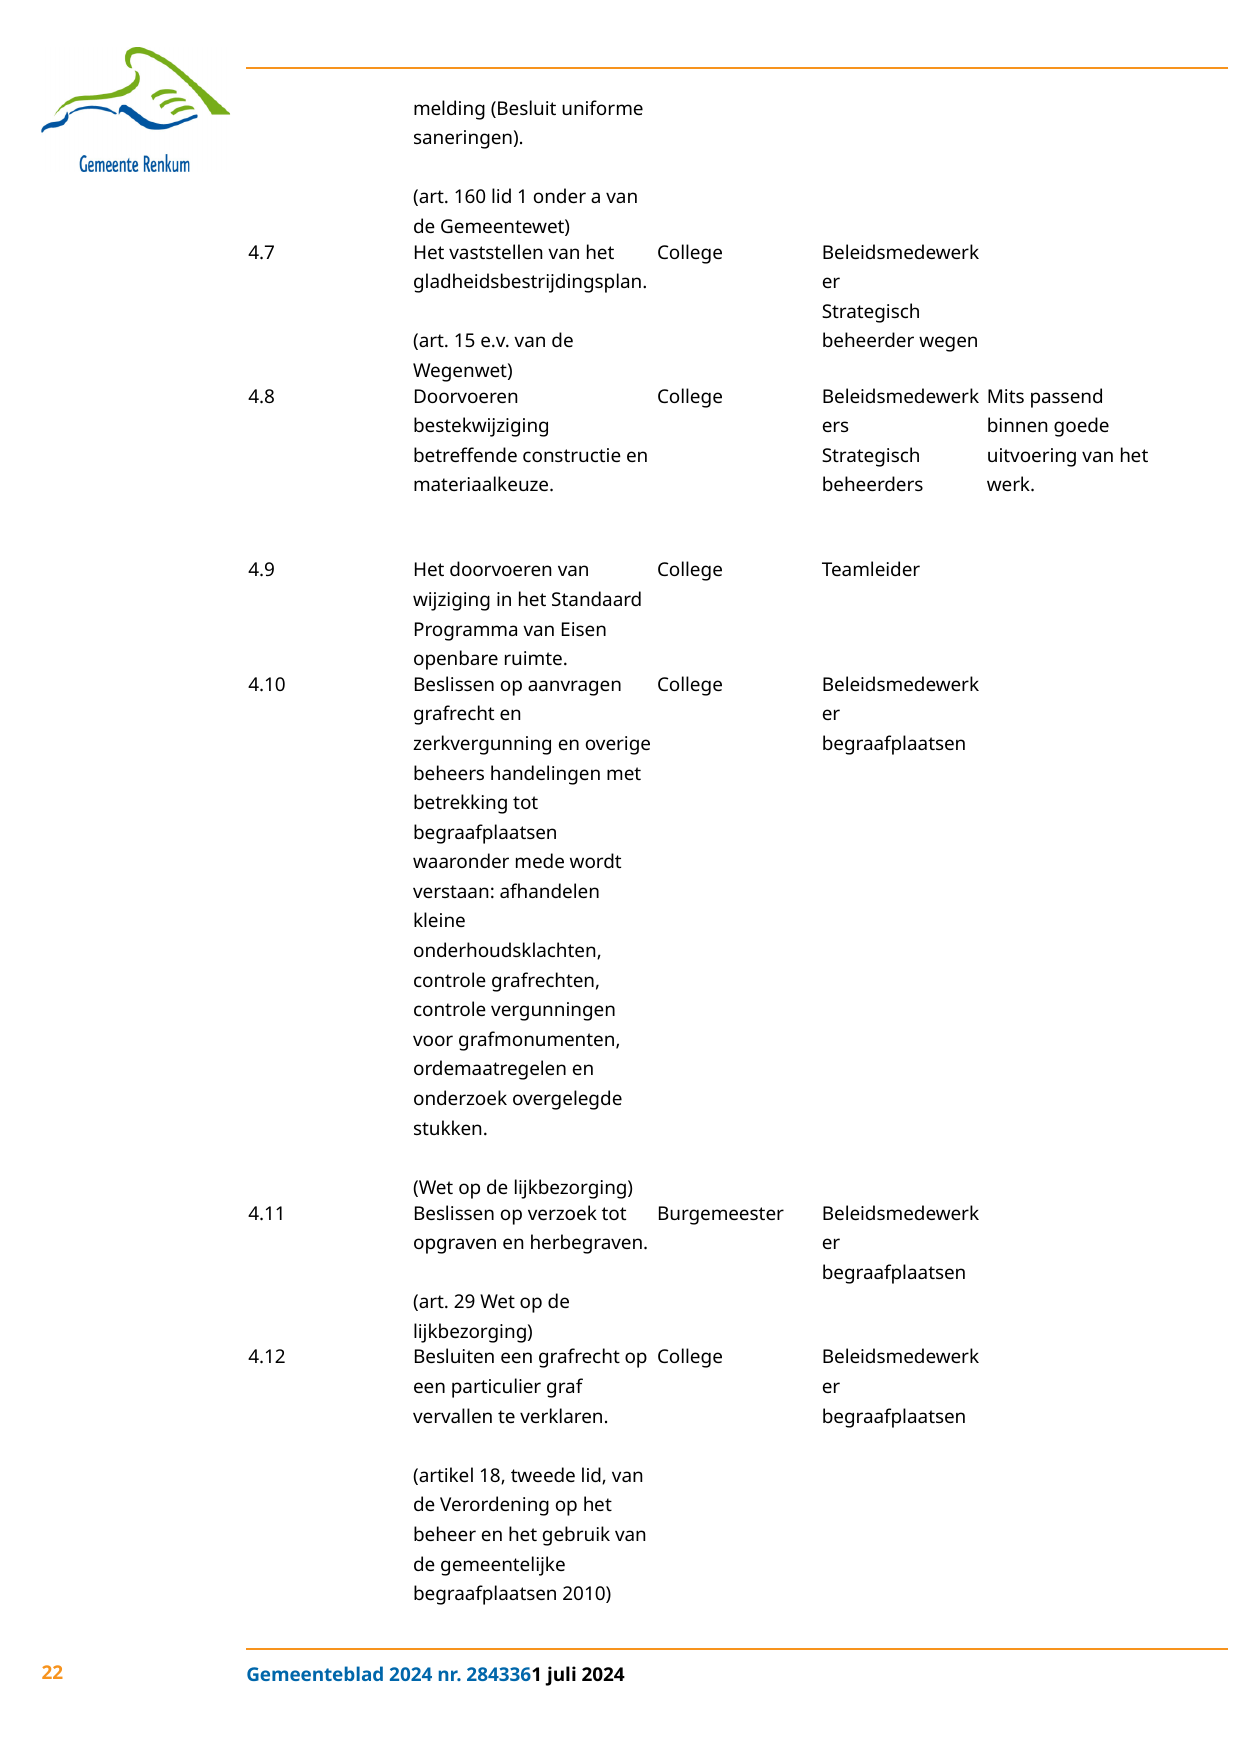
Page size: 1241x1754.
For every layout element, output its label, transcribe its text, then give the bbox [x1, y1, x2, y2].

table_cell Beleidsmedewerkers Strategisch beheerders [822, 383, 987, 557]
table_cell Beslissen op verzoek tot opgraven en herbegraven. (art. 29 Wet op de lijkbezorging) [413, 1200, 657, 1344]
table_cell [822, 95, 987, 239]
table_cell [248, 95, 413, 239]
table_cell Beleidsmedewerker begraafplaatsen [822, 1344, 987, 1606]
table_cell [987, 557, 1152, 671]
table_cell College [657, 1344, 822, 1606]
table_cell [987, 1200, 1152, 1344]
table_cell [987, 1344, 1152, 1606]
table_cell Het vaststellen van het gladheidsbestrijdingsplan. (art. 15 e.v. van de Wegenwet) [413, 239, 657, 383]
table_cell 4.11 [248, 1200, 413, 1344]
table_cell Besluiten een grafrecht op een particulier graf vervallen te verklaren. (artikel 18, tweede lid, van de Verordening op het beheer en het gebruik van de gemeentelijke begraafplaatsen 2010) [413, 1344, 657, 1606]
table_cell [657, 95, 822, 239]
table_cell College [657, 671, 822, 1200]
table_cell melding (Besluit uniforme saneringen). (art. 160 lid 1 onder a van de Gemeentewet) [413, 95, 657, 239]
table_cell 4.8 [248, 383, 413, 557]
table_cell Beleidsmedewerker begraafplaatsen [822, 671, 987, 1200]
table_cell Teamleider [822, 557, 987, 671]
table_cell 4.12 [248, 1344, 413, 1606]
table_cell [987, 239, 1152, 383]
table_cell Beslissen op aanvragen grafrecht en zerkvergunning en overige beheers handelingen met betrekking tot begraafplaatsen waaronder mede wordt verstaan: afhandelen kleine onderhoudsklachten, controle grafrechten, controle vergunningen voor grafmonumenten, ordemaatregelen en onderzoek overgelegde stukken. (Wet op de lijkbezorging) [413, 671, 657, 1200]
table_cell Beleidsmedewerker Strategisch beheerder wegen [822, 239, 987, 383]
table_cell College [657, 239, 822, 383]
table_cell [987, 95, 1152, 239]
table_cell Doorvoeren bestekwijziging betreffende constructie en materiaalkeuze. [413, 383, 657, 557]
table_cell Beleidsmedewerker begraafplaatsen [822, 1200, 987, 1344]
table_cell Mits passend binnen goede uitvoering van het werk. [987, 383, 1152, 557]
table_cell [987, 671, 1152, 1200]
table_cell College [657, 383, 822, 557]
table_cell College [657, 557, 822, 671]
picture [41, 47, 231, 172]
table_cell 4.9 [248, 557, 413, 671]
table_cell 4.7 [248, 239, 413, 383]
table_cell Het doorvoeren van wijziging in het Standaard Programma van Eisen openbare ruimte. [413, 557, 657, 671]
table_cell 4.10 [248, 671, 413, 1200]
table_cell Burgemeester [657, 1200, 822, 1344]
